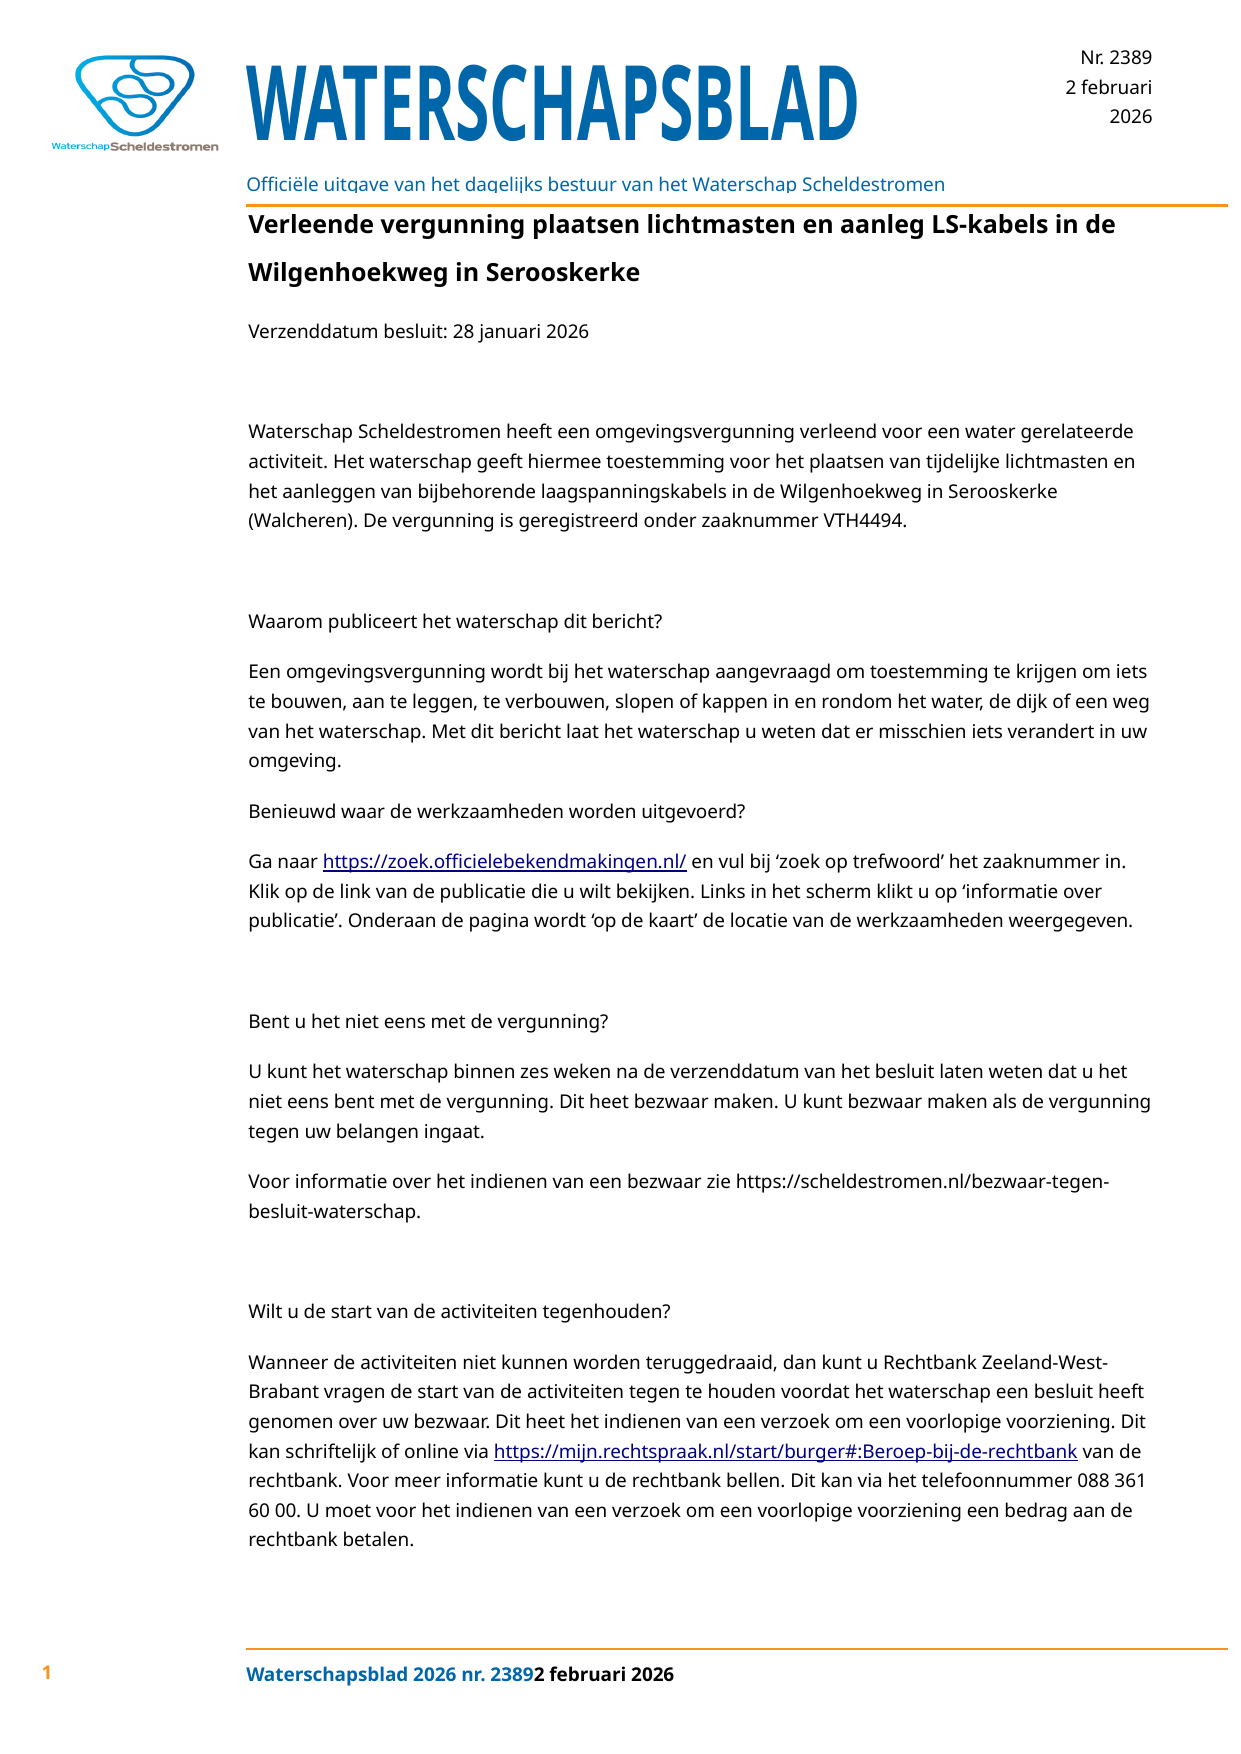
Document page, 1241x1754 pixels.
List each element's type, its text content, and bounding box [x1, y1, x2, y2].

text Verzenddatum besluit: 28 januari 2026 [248, 318, 1152, 344]
text Wanneer de activiteiten niet kunnen worden teruggedraaid, dan kunt u Rechtbank Zeeland-West-Brabant vragen de start van de activiteiten tegen te houden voordat het waterschap een besluit heeft genomen over uw bezwaar. Dit heet het indienen van een verzoek om een voorlopige voorziening. Dit kan schriftelijk of online via https://mijn.rechtspraak.nl/start/burger#:Beroep-bij-de-rechtbank van de rechtbank. Voor meer informatie kunt u de rechtbank bellen. Dit kan via het telefoonnummer 088 361 60 00. U moet voor het indienen van een verzoek om een voorlopige voorziening een bedrag aan de rechtbank betalen. [248, 1349, 1152, 1552]
text Voor informatie over het indienen van een bezwaar zie https://scheldestromen.nl/bezwaar-tegen-besluit-waterschap. [248, 1168, 1152, 1224]
text Waterschap Scheldestromen heeft een omgevingsvergunning verleend voor een water gerelateerde activiteit. Het waterschap geeft hiermee toestemming voor het plaatsen van tijdelijke lichtmasten en het aanleggen van bijbehorende laagspanningskabels in de Wilgenhoekweg in Serooskerke (Walcheren). De vergunning is geregistreerd onder zaaknummer VTH4494. [248, 419, 1152, 533]
text Benieuwd waar de werkzaamheden worden uitgevoerd? [248, 798, 1152, 824]
picture [41, 47, 231, 172]
text Ga naar https://zoek.officielebekendmakingen.nl/ en vul bij ‘zoek op trefwoord’ het zaaknummer in. Klik op de link van de publicatie die u wilt bekijken. Links in het scherm klikt u op ‘informatie over publicatie’. Onderaan de pagina wordt ‘op de kaart’ de locatie van de werkzaamheden weergegeven. [248, 848, 1152, 933]
text U kunt het waterschap binnen zes weken na de verzenddatum van het besluit laten weten dat u het niet eens bent met de vergunning. Dit heet bezwaar maken. U kunt bezwaar maken als de vergunning tegen uw belangen ingaat. [248, 1059, 1152, 1144]
text Waarom publiceert het waterschap dit bericht? [248, 608, 1152, 634]
text Verleende vergunning plaatsen lichtmasten en aanleg LS-kabels in de Wilgenhoekweg in Serooskerke [248, 207, 1152, 288]
text Bent u het niet eens met de vergunning? [248, 1008, 1152, 1034]
text Wilt u de start van de activiteiten tegenhouden? [248, 1299, 1152, 1324]
text Een omgevingsvergunning wordt bij het waterschap aangevraagd om toestemming te krijgen om iets te bouwen, aan te leggen, te verbouwen, slopen of kappen in en rondom het water, de dijk of een weg van het waterschap. Met dit bericht laat het waterschap u weten dat er misschien iets verandert in uw omgeving. [248, 659, 1152, 773]
